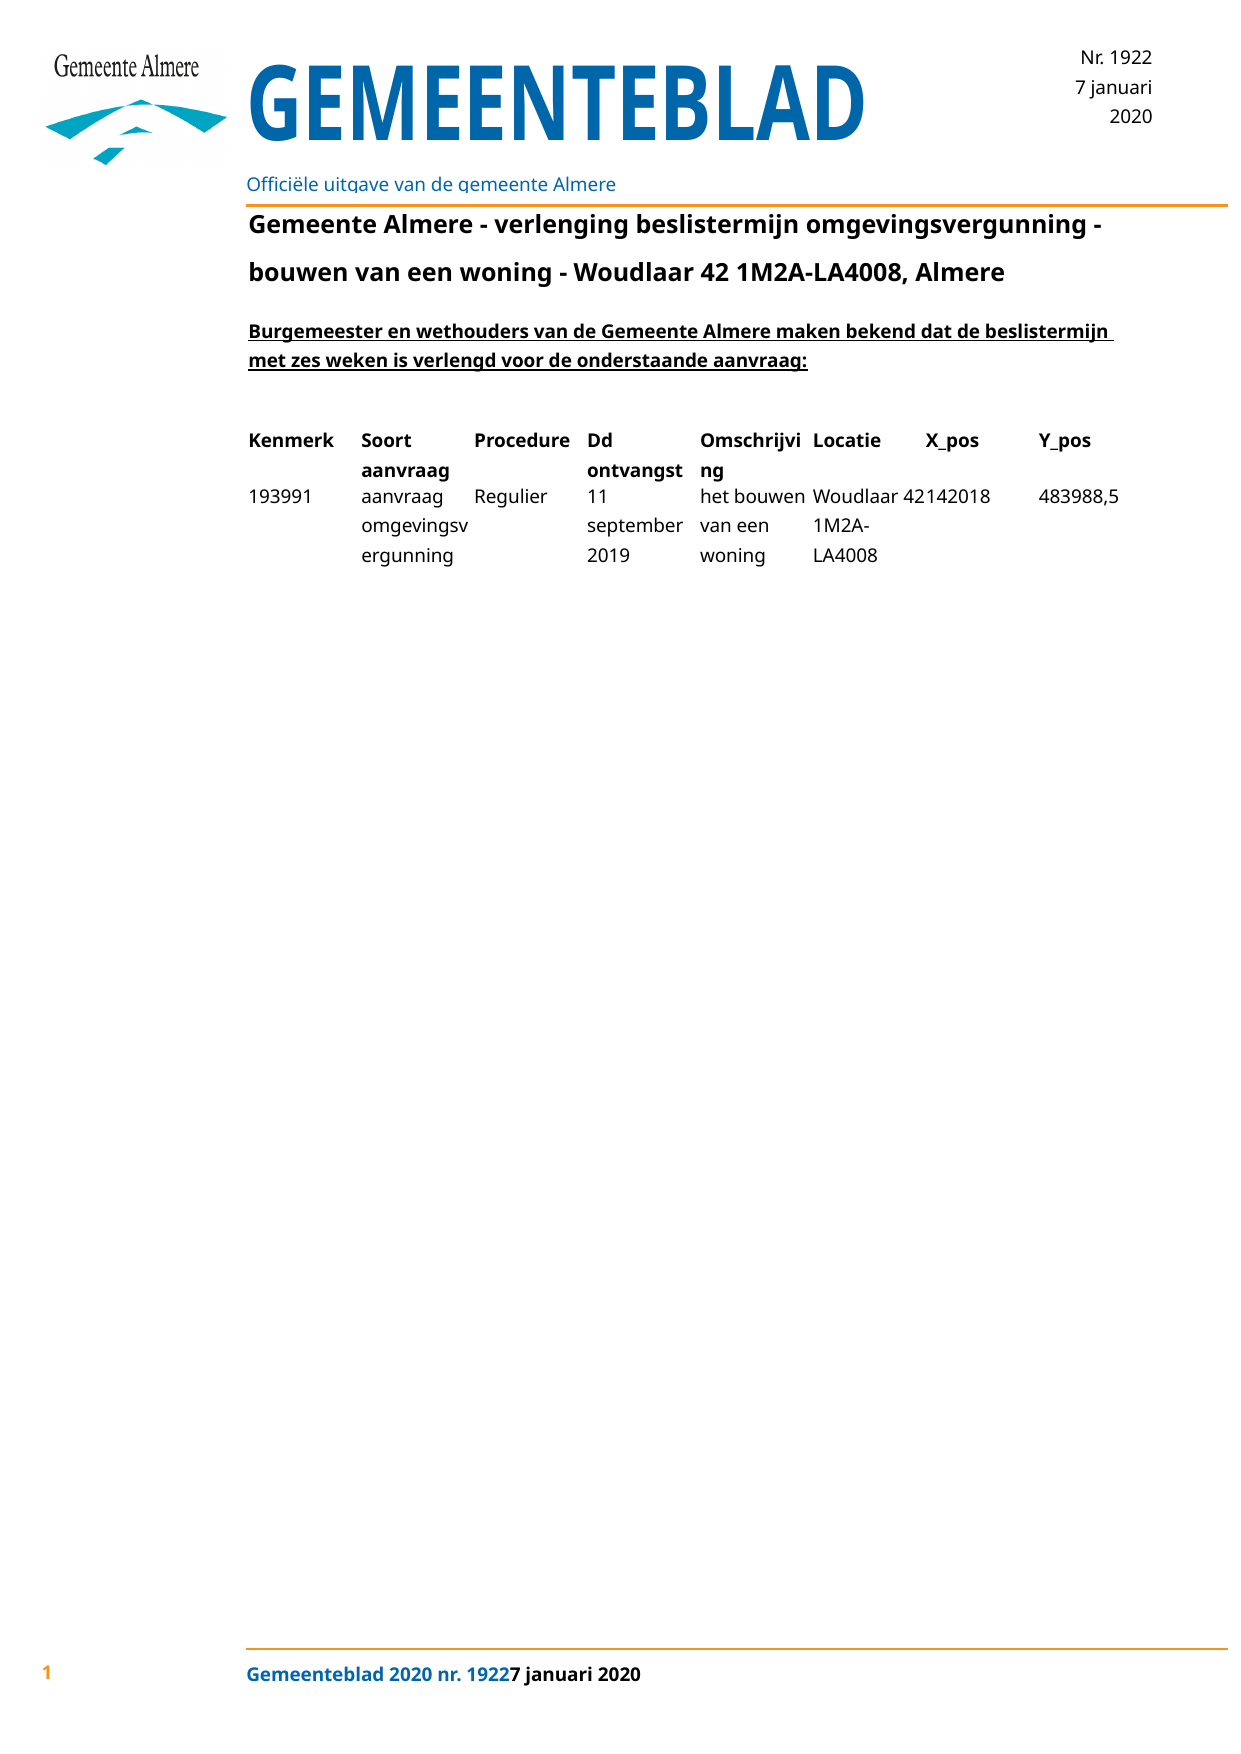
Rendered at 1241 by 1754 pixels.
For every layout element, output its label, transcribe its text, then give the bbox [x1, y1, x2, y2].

table_header Soort aanvraag [361, 428, 474, 483]
text Burgemeester en wethouders van de Gemeente Almere maken bekend dat de beslistermijn met zes weken is verlengd voor de onderstaande aanvraag: [248, 318, 1152, 373]
table_header Dd ontvangst [587, 428, 700, 483]
table_cell 483988,5 [1039, 483, 1152, 568]
table_cell het bouwen van een woning [700, 483, 813, 568]
table_cell 193991 [248, 483, 361, 568]
table_cell 11 september 2019 [587, 483, 700, 568]
table_header X_pos [926, 428, 1038, 483]
text Gemeente Almere - verlenging beslistermijn omgevingsvergunning - bouwen van een woning - Woudlaar 42 1M2A-LA4008, Almere [248, 207, 1152, 288]
table_cell 142018 [926, 483, 1038, 568]
table_header Locatie [813, 428, 926, 483]
picture [41, 47, 231, 172]
table_cell aanvraag omgevingsvergunning [361, 483, 474, 568]
table_cell Regulier [474, 483, 587, 568]
table_header Kenmerk [248, 428, 361, 483]
table_header Procedure [474, 428, 587, 483]
table_header Y_pos [1039, 428, 1152, 483]
table_cell Woudlaar 42 1M2A-LA4008 [813, 483, 926, 568]
table_header Omschrijving [700, 428, 813, 483]
